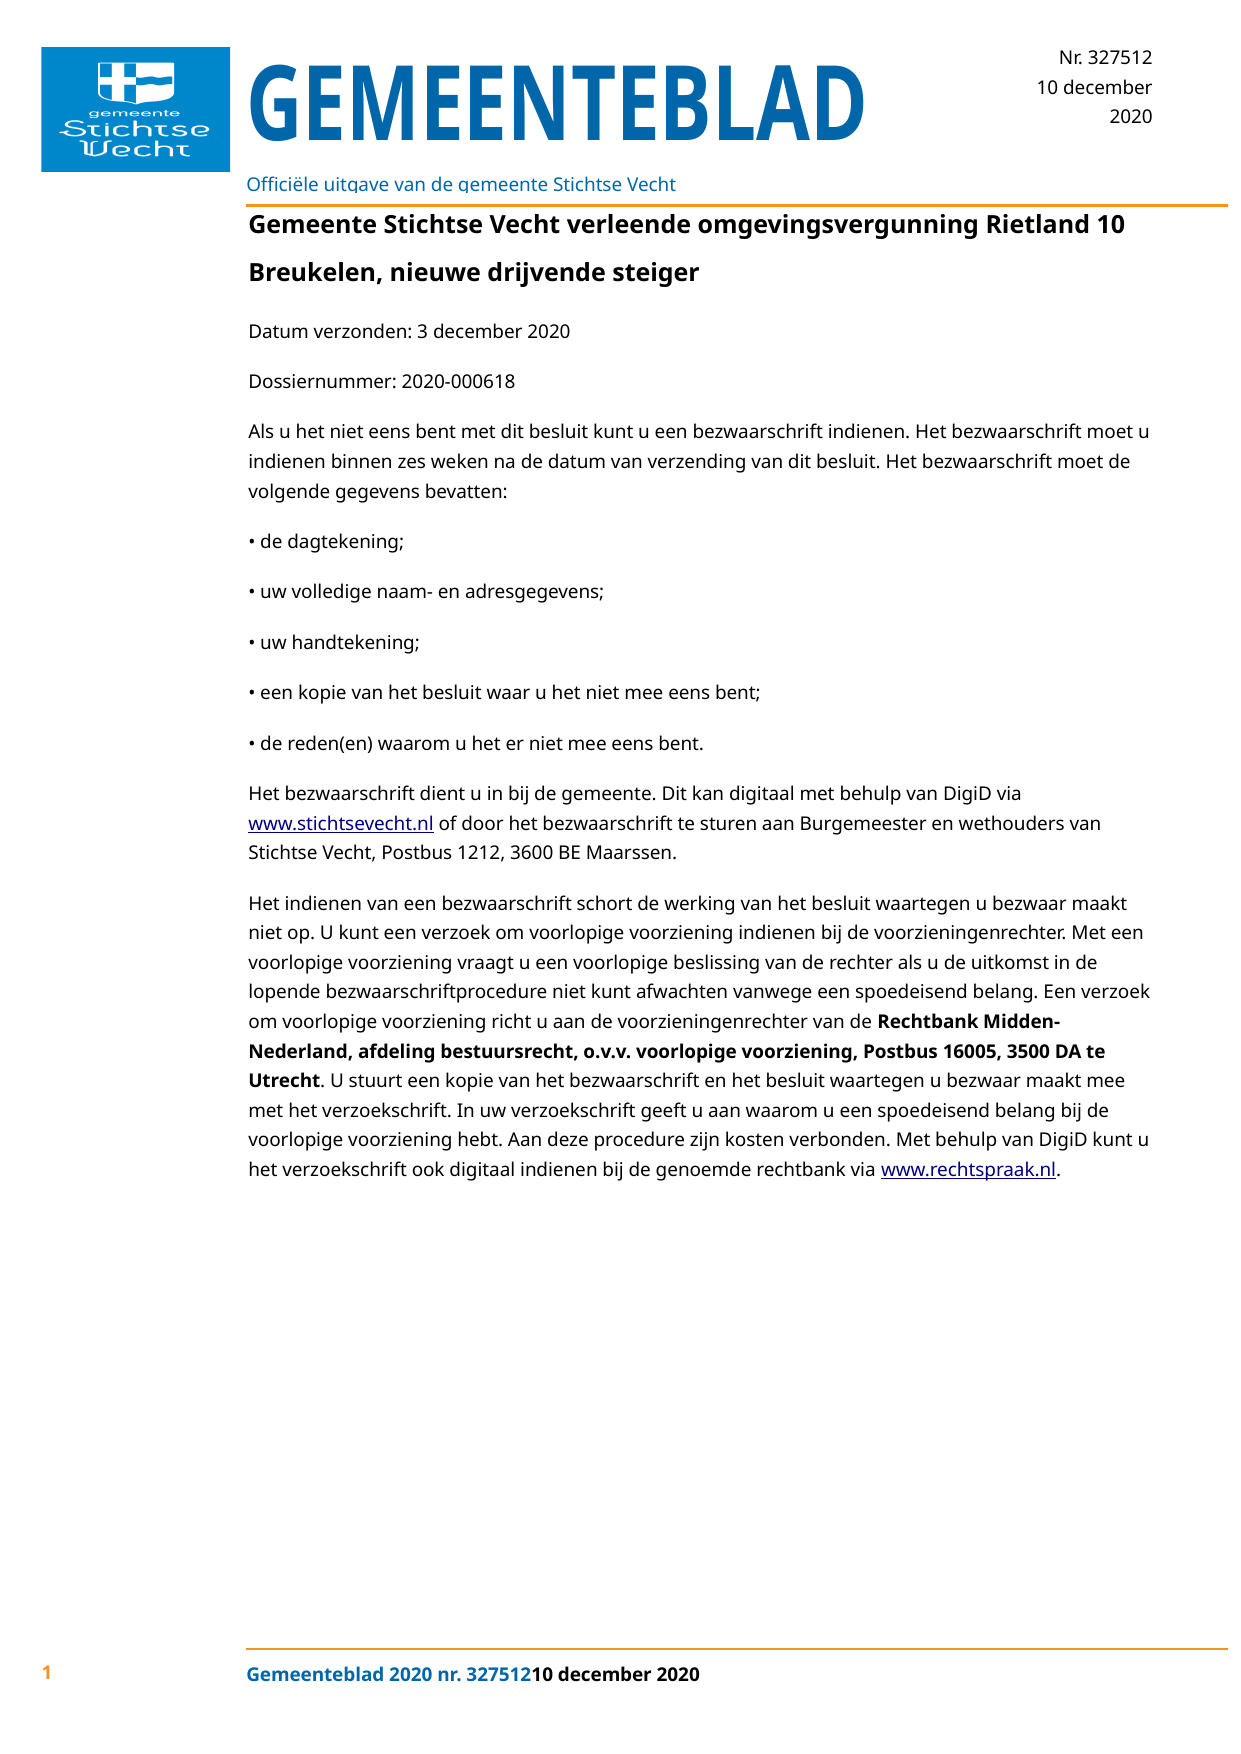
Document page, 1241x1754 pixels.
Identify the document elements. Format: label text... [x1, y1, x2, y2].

text • de reden(en) waarom u het er niet mee eens bent. [248, 730, 1152, 756]
text • de dagtekening; [248, 528, 1152, 554]
text Het indienen van een bezwaarschrift schort de werking van het besluit waartegen u bezwaar maakt niet op. U kunt een verzoek om voorlopige voorziening indienen bij de voorzieningenrechter. Met een voorlopige voorziening vraagt u een voorlopige beslissing van de rechter als u de uitkomst in de lopende bezwaarschriftprocedure niet kunt afwachten vanwege een spoedeisend belang. Een verzoek om voorlopige voorziening richt u aan de voorzieningenrechter van de Rechtbank Midden-Nederland, afdeling bestuursrecht, o.v.v. voorlopige voorziening, Postbus 16005, 3500 DA te Utrecht. U stuurt een kopie van het bezwaarschrift en het besluit waartegen u bezwaar maakt mee met het verzoekschrift. In uw verzoekschrift geeft u aan waarom u een spoedeisend belang bij de voorlopige voorziening hebt. Aan deze procedure zijn kosten verbonden. Met behulp van DigiD kunt u het verzoekschrift ook digitaal indienen bij de genoemde rechtbank via www.rechtspraak.nl. [248, 890, 1152, 1182]
text Gemeente Stichtse Vecht verleende omgevingsvergunning Rietland 10 Breukelen, nieuwe drijvende steiger [248, 207, 1152, 288]
picture [99, 63, 135, 101]
text Dossiernummer: 2020-000618 [248, 368, 1152, 394]
picture [137, 63, 174, 103]
text • uw volledige naam- en adresgegevens; [248, 579, 1152, 604]
text Het bezwaarschrift dient u in bij de gemeente. Dit kan digitaal met behulp van DigiD via www.stichtsevecht.nl of door het bezwaarschrift te sturen aan Burgemeester en wethouders van Stichtse Vecht, Postbus 1212, 3600 BE Maarssen. [248, 780, 1152, 865]
text Datum verzonden: 3 december 2020 [248, 318, 1152, 344]
text Als u het niet eens bent met dit besluit kunt u een bezwaarschrift indienen. Het bezwaarschrift moet u indienen binnen zes weken na de datum van verzending van dit besluit. Het bezwaarschrift moet de volgende gegevens bevatten: [248, 419, 1152, 504]
text • een kopie van het besluit waar u het niet mee eens bent; [248, 679, 1152, 705]
text • uw handtekening; [248, 629, 1152, 655]
